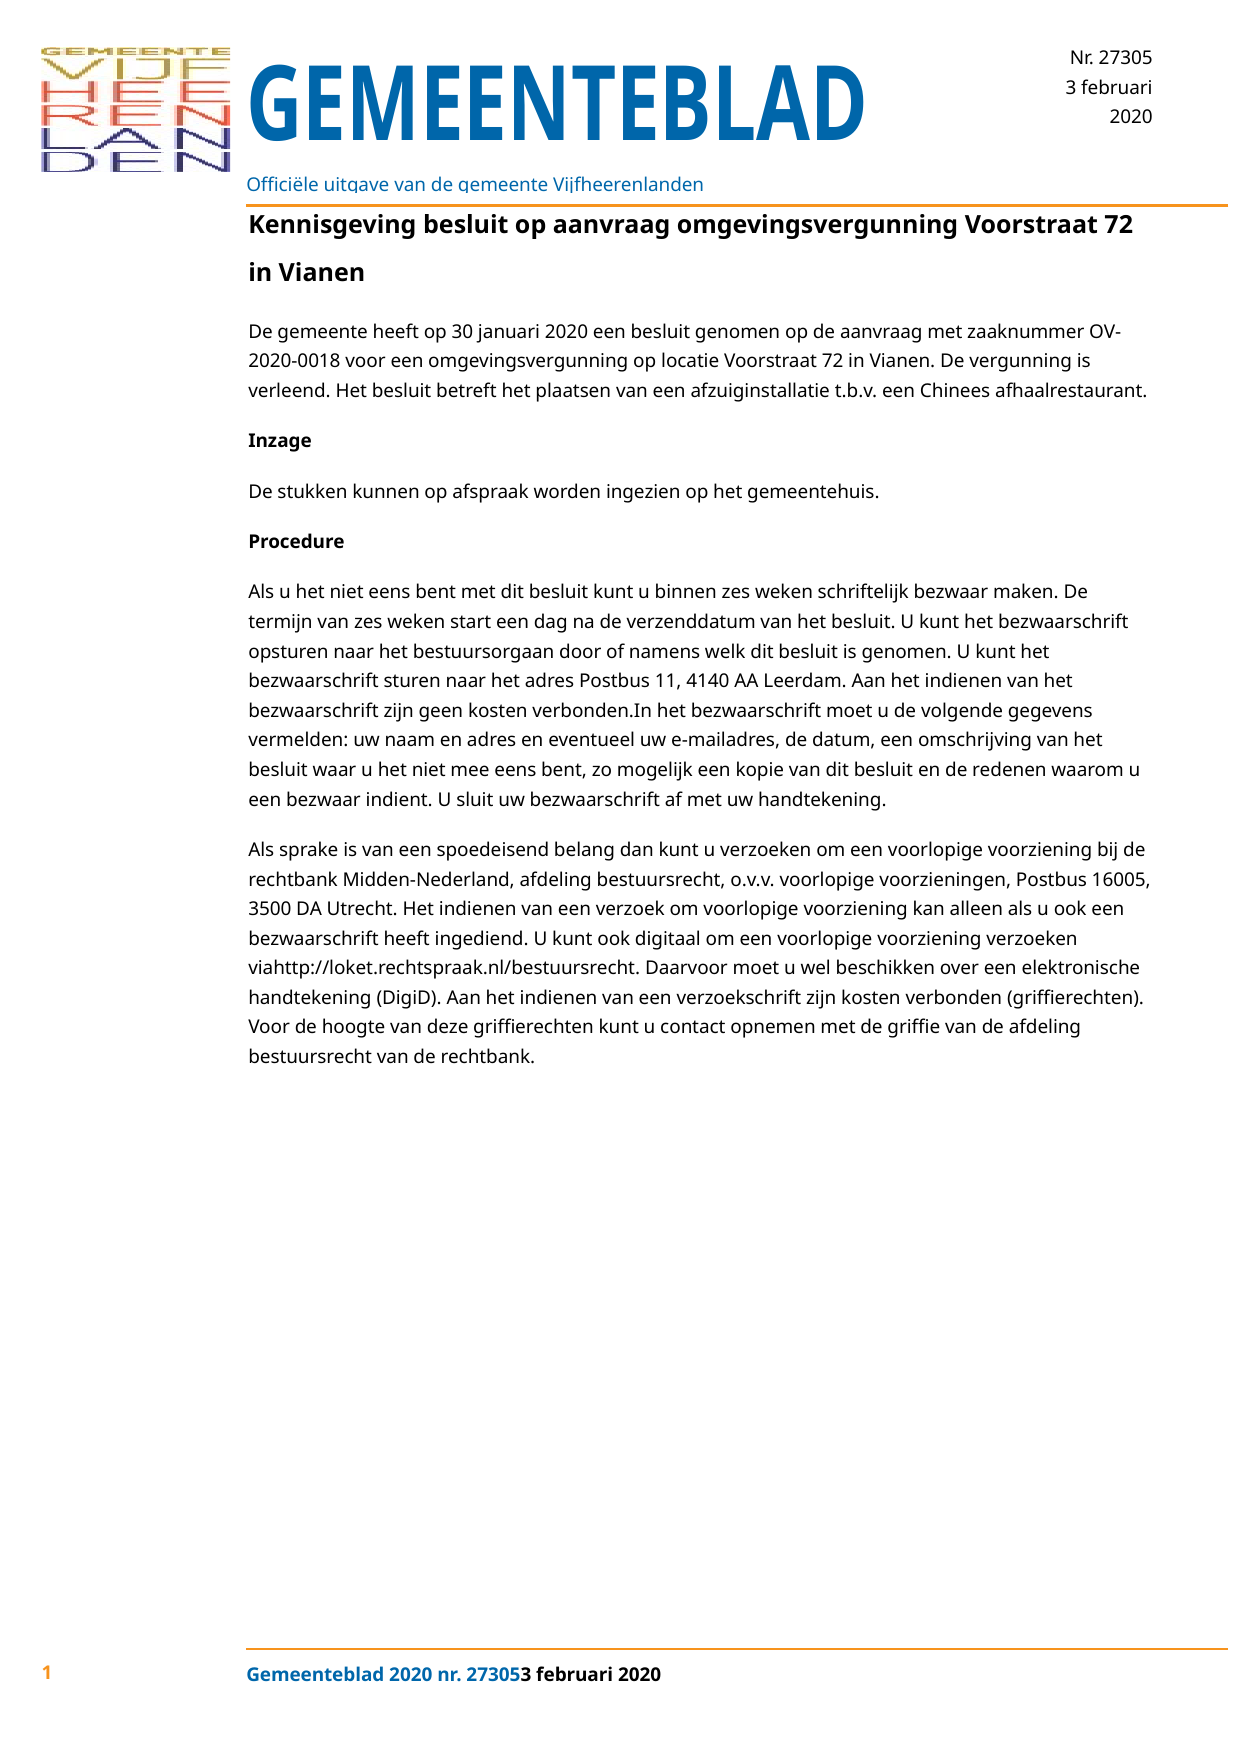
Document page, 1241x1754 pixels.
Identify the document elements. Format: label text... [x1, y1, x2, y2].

text Kennisgeving besluit op aanvraag omgevingsvergunning Voorstraat 72 in Vianen [248, 207, 1152, 288]
text Als sprake is van een spoedeisend belang dan kunt u verzoeken om een voorlopige voorziening bij de rechtbank Midden-Nederland, afdeling bestuursrecht, o.v.v. voorlopige voorzieningen, Postbus 16005, 3500 DA Utrecht. Het indienen van een verzoek om voorlopige voorziening kan alleen als u ook een bezwaarschrift heeft ingediend. U kunt ook digitaal om een voorlopige voorziening verzoeken viahttp://loket.rechtspraak.nl/bestuursrecht. Daarvoor moet u wel beschikken over een elektronische handtekening (DigiD). Aan het indienen van een verzoekschrift zijn kosten verbonden (griffierechten). Voor de hoogte van deze griffierechten kunt u contact opnemen met de griffie van de afdeling bestuursrecht van de rechtbank. [248, 836, 1152, 1069]
text Procedure [248, 528, 1152, 554]
text Inzage [248, 427, 1152, 453]
text De gemeente heeft op 30 januari 2020 een besluit genomen op de aanvraag met zaaknummer OV-2020-0018 voor een omgevingsvergunning op locatie Voorstraat 72 in Vianen. De vergunning is verleend. Het besluit betreft het plaatsen van een afzuiginstallatie t.b.v. een Chinees afhaalrestaurant. [248, 318, 1152, 403]
picture [41, 47, 231, 172]
text De stukken kunnen op afspraak worden ingezien op het gemeentehuis. [248, 478, 1152, 504]
text Als u het niet eens bent met dit besluit kunt u binnen zes weken schriftelijk bezwaar maken. De termijn van zes weken start een dag na de verzenddatum van het besluit. U kunt het bezwaarschrift opsturen naar het bestuursorgaan door of namens welk dit besluit is genomen. U kunt het bezwaarschrift sturen naar het adres Postbus 11, 4140 AA Leerdam. Aan het indienen van het bezwaarschrift zijn geen kosten verbonden.In het bezwaarschrift moet u de volgende gegevens vermelden: uw naam en adres en eventueel uw e-mailadres, de datum, een omschrijving van het besluit waar u het niet mee eens bent, zo mogelijk een kopie van dit besluit en de redenen waarom u een bezwaar indient. U sluit uw bezwaarschrift af met uw handtekening. [248, 579, 1152, 812]
